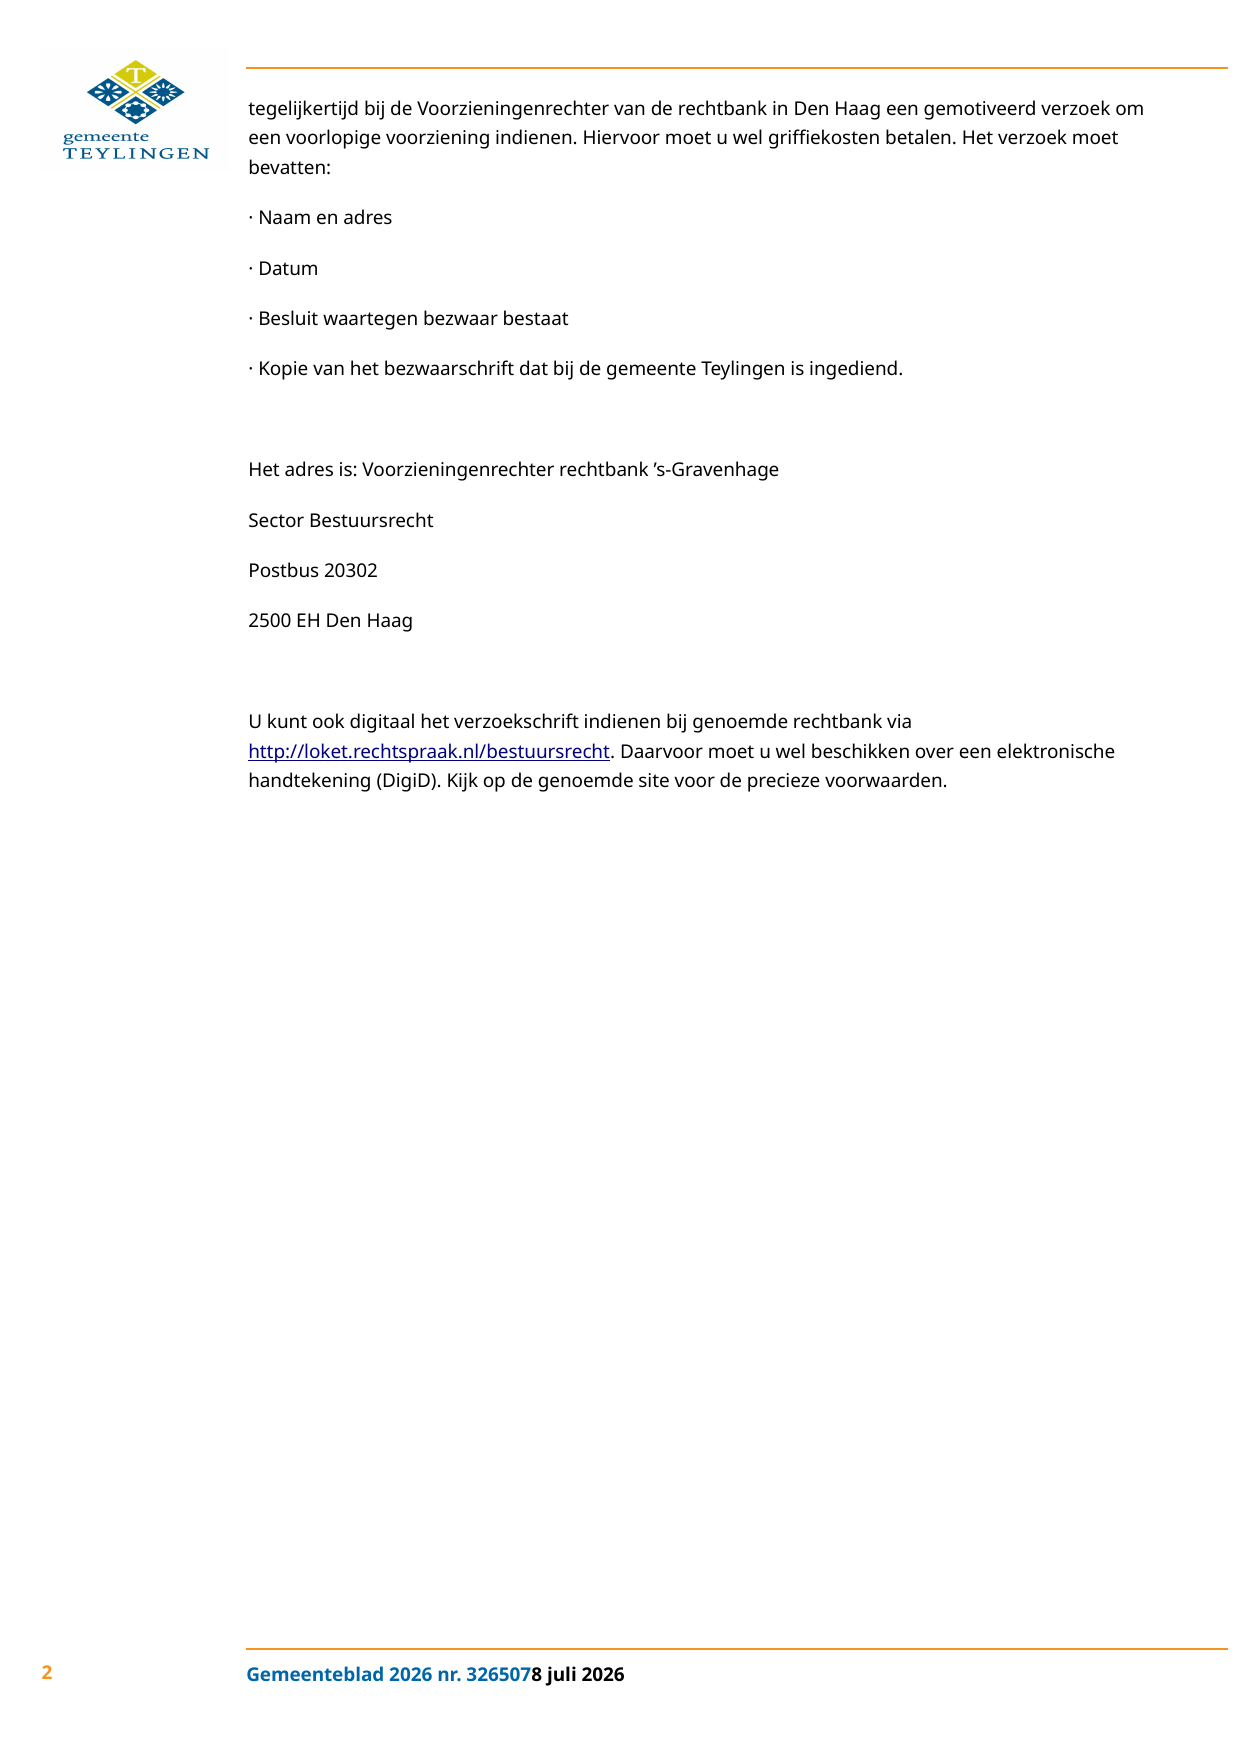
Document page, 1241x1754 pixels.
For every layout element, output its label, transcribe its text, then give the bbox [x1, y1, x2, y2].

text U kunt ook digitaal het verzoekschrift indienen bij genoemde rechtbank via http://loket.rechtspraak.nl/bestuursrecht. Daarvoor moet u wel beschikken over een elektronische handtekening (DigiD). Kijk op de genoemde site voor de precieze voorwaarden. [248, 708, 1152, 793]
text Sector Bestuursrecht [248, 507, 1152, 533]
text tegelijkertijd bij de Voorzieningenrechter van de rechtbank in Den Haag een gemotiveerd verzoek om een voorlopige voorziening indienen. Hiervoor moet u wel griffiekosten betalen. Het verzoek moet bevatten: [248, 95, 1152, 180]
text Postbus 20302 [248, 557, 1152, 583]
text · Naam en adres [248, 204, 1152, 230]
text · Kopie van het bezwaarschrift dat bij de gemeente Teylingen is ingediend. [248, 356, 1152, 381]
text · Datum [248, 255, 1152, 281]
text · Besluit waartegen bezwaar bestaat [248, 305, 1152, 331]
picture [41, 47, 231, 172]
text Het adres is: Voorzieningenrechter rechtbank ’s-Gravenhage [248, 456, 1152, 482]
text 2500 EH Den Haag [248, 608, 1152, 633]
